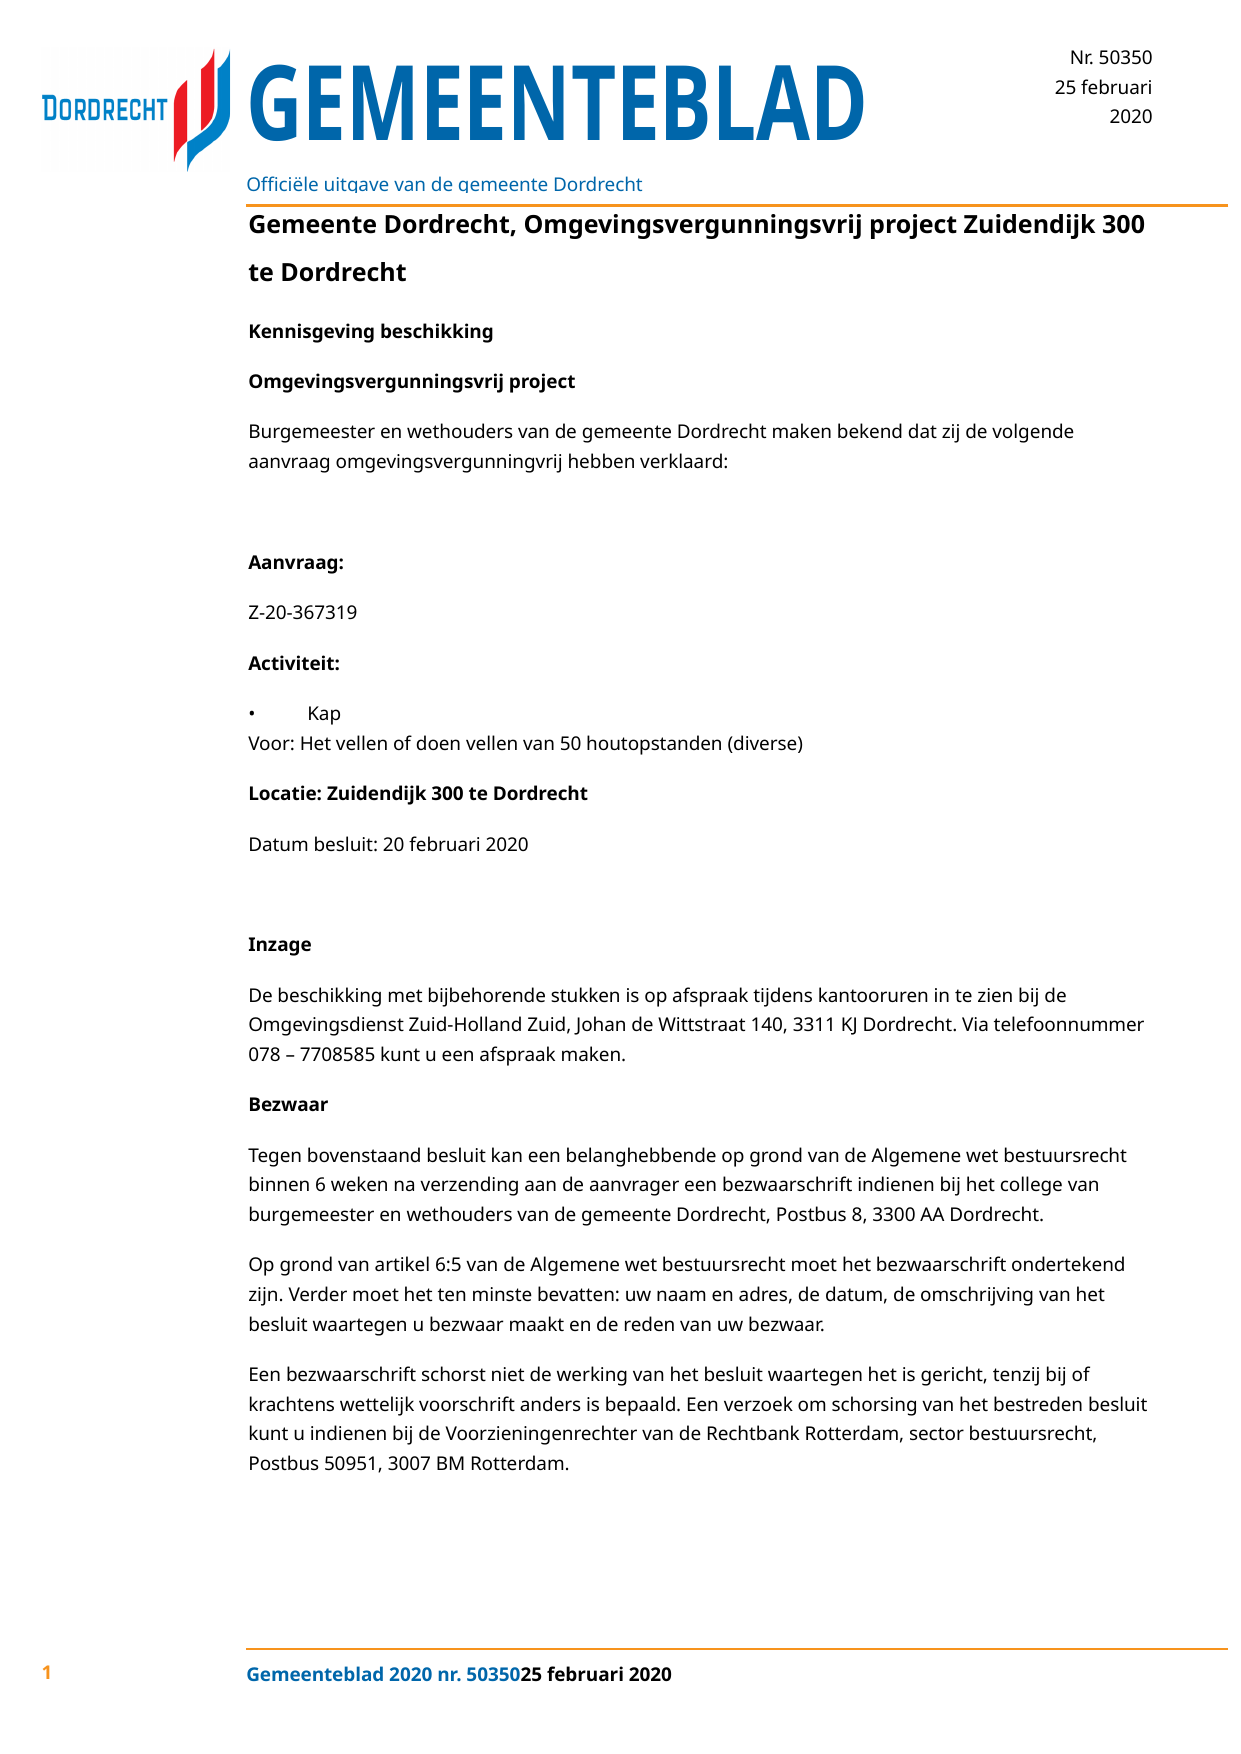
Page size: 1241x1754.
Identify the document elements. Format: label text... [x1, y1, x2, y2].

text Een bezwaarschrift schorst niet de werking van het besluit waartegen het is gericht, tenzij bij of krachtens wettelijk voorschrift anders is bepaald. Een verzoek om schorsing van het bestreden besluit kunt u indienen bij de Voorzieningenrechter van de Rechtbank Rotterdam, sector bestuursrecht, Postbus 50951, 3007 BM Rotterdam. [248, 1361, 1152, 1476]
text Voor: Het vellen of doen vellen van 50 houtopstanden (diverse) [248, 730, 1152, 756]
text Omgevingsvergunningsvrij project [248, 368, 1152, 394]
text De beschikking met bijbehorende stukken is op afspraak tijdens kantooruren in te zien bij de Omgevingsdienst Zuid-Holland Zuid, Johan de Wittstraat 140, 3311 KJ Dordrecht. Via telefoonnummer 078 – 7708585 kunt u een afspraak maken. [248, 982, 1152, 1067]
text Op grond van artikel 6:5 van de Algemene wet bestuursrecht moet het bezwaarschrift ondertekend zijn. Verder moet het ten minste bevatten: uw naam en adres, de datum, de omschrijving van het besluit waartegen u bezwaar maakt en de reden van uw bezwaar. [248, 1252, 1152, 1337]
text Aanvraag: [248, 549, 1152, 575]
text Bezwaar [248, 1092, 1152, 1117]
text Locatie: Zuidendijk 300 te Dordrecht [248, 780, 1152, 806]
text Kennisgeving beschikking [248, 318, 1152, 344]
list Kap [248, 700, 1152, 726]
text Tegen bovenstaand besluit kan een belanghebbende op grond van de Algemene wet bestuursrecht binnen 6 weken na verzending aan de aanvrager een bezwaarschrift indienen bij het college van burgemeester en wethouders van de gemeente Dordrecht, Postbus 8, 3300 AA Dordrecht. [248, 1142, 1152, 1227]
text Activiteit: [248, 650, 1152, 676]
text Datum besluit: 20 februari 2020 [248, 831, 1152, 857]
text Burgemeester en wethouders van de gemeente Dordrecht maken bekend dat zij de volgende aanvraag omgevingsvergunningvrij hebben verklaard: [248, 419, 1152, 474]
picture [41, 47, 231, 172]
text Gemeente Dordrecht, Omgevingsvergunningsvrij project Zuidendijk 300 te Dordrecht [248, 207, 1152, 288]
text Z-20-367319 [248, 599, 1152, 625]
text Inzage [248, 932, 1152, 957]
